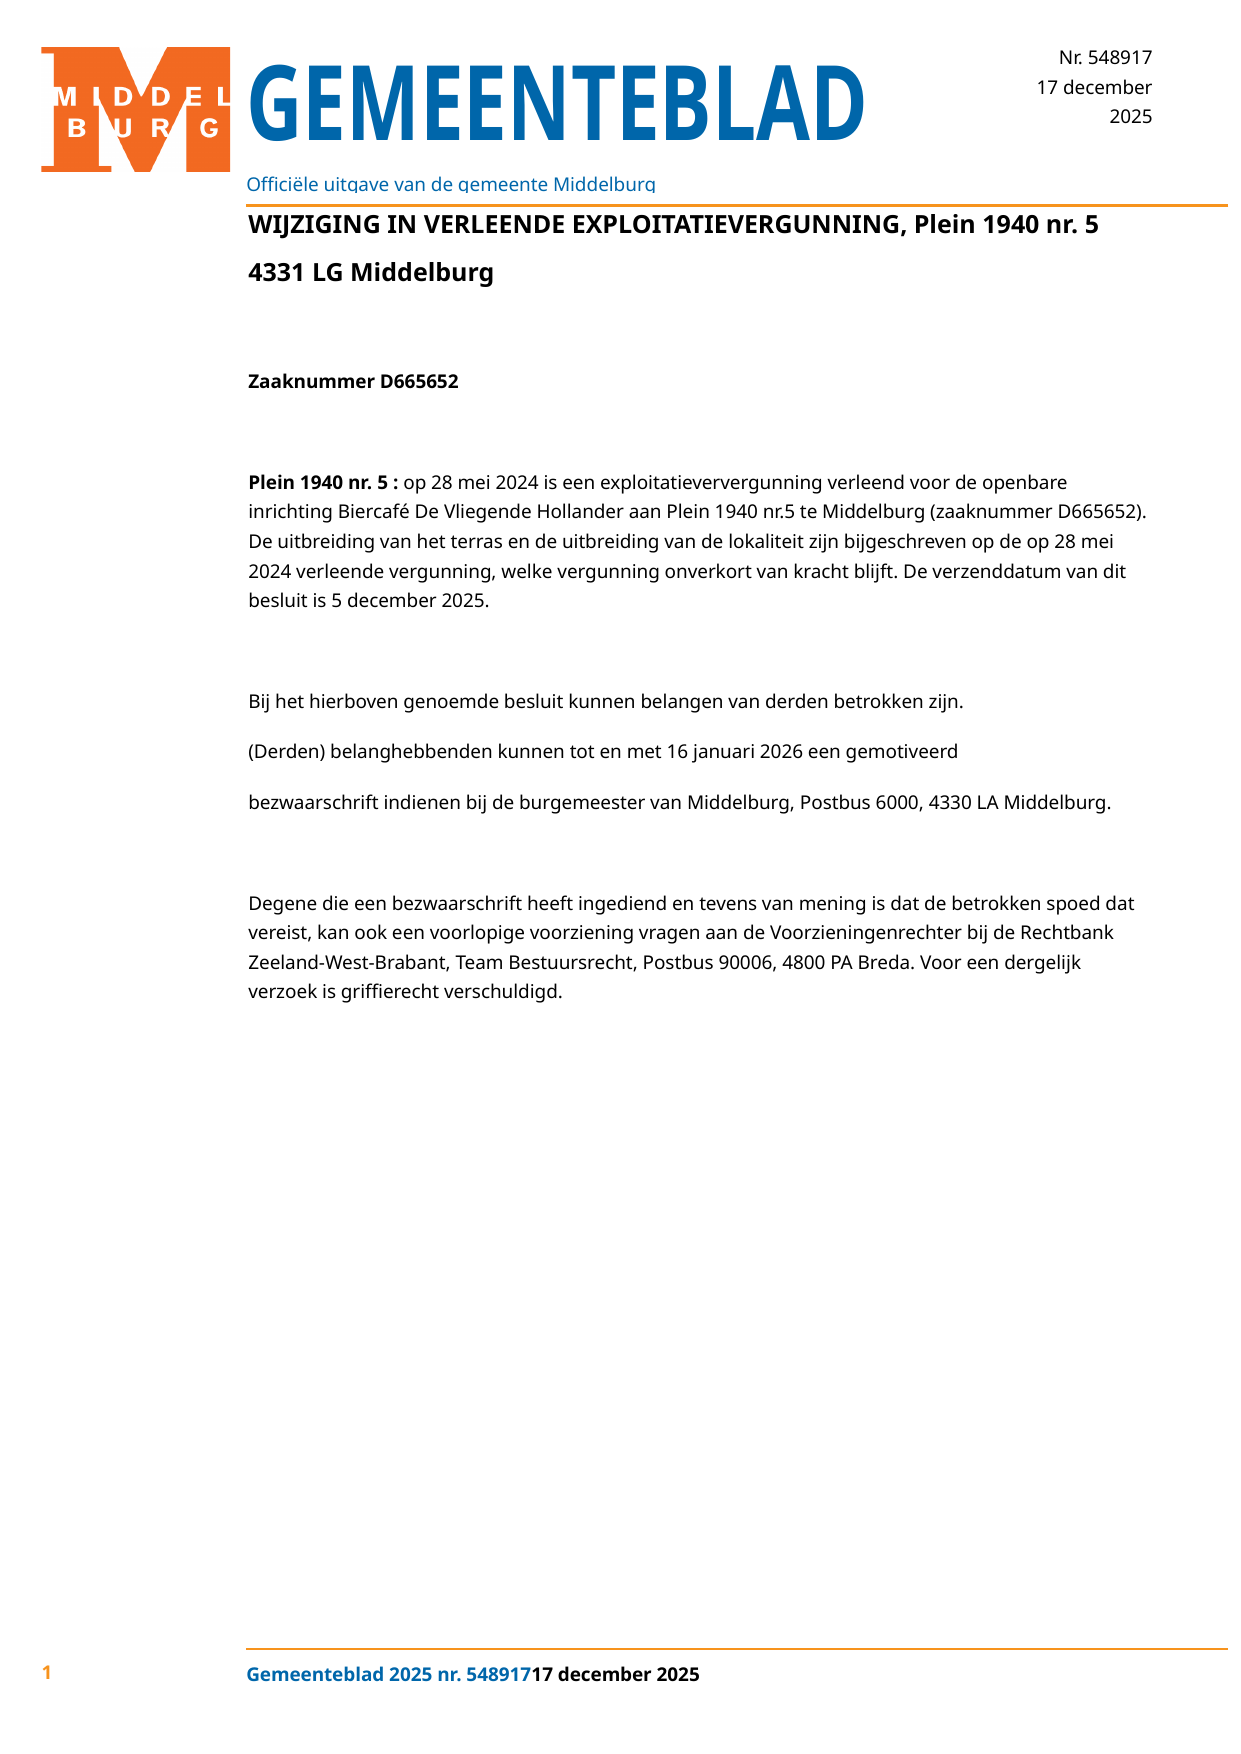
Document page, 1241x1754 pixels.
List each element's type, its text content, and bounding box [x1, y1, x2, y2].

text Plein 1940 nr. 5 : op 28 mei 2024 is een exploitatieververgunning verleend voor de openbare inrichting Biercafé De Vliegende Hollander aan Plein 1940 nr.5 te Middelburg (zaaknummer D665652). De uitbreiding van het terras en de uitbreiding van de lokaliteit zijn bijgeschreven op de op 28 mei 2024 verleende vergunning, welke vergunning onverkort van kracht blijft. De verzenddatum van dit besluit is 5 december 2025. [248, 469, 1152, 613]
text Zaaknummer D665652 [248, 368, 1152, 394]
text (Derden) belanghebbenden kunnen tot en met 16 januari 2026 een gemotiveerd [248, 739, 1152, 764]
text WIJZIGING IN VERLEENDE EXPLOITATIEVERGUNNING, Plein 1940 nr. 5 4331 LG Middelburg [248, 207, 1152, 288]
picture [41, 47, 231, 172]
text Degene die een bezwaarschrift heeft ingediend en tevens van mening is dat de betrokken spoed dat vereist, kan ook een voorlopige voorziening vragen aan de Voorzieningenrechter bij de Rechtbank Zeeland-West-Brabant, Team Bestuursrecht, Postbus 90006, 4800 PA Breda. Voor een dergelijk verzoek is griffierecht verschuldigd. [248, 890, 1152, 1004]
text bezwaarschrift indienen bij de burgemeester van Middelburg, Postbus 6000, 4330 LA Middelburg. [248, 789, 1152, 815]
text Bij het hierboven genoemde besluit kunnen belangen van derden betrokken zijn. [248, 688, 1152, 714]
